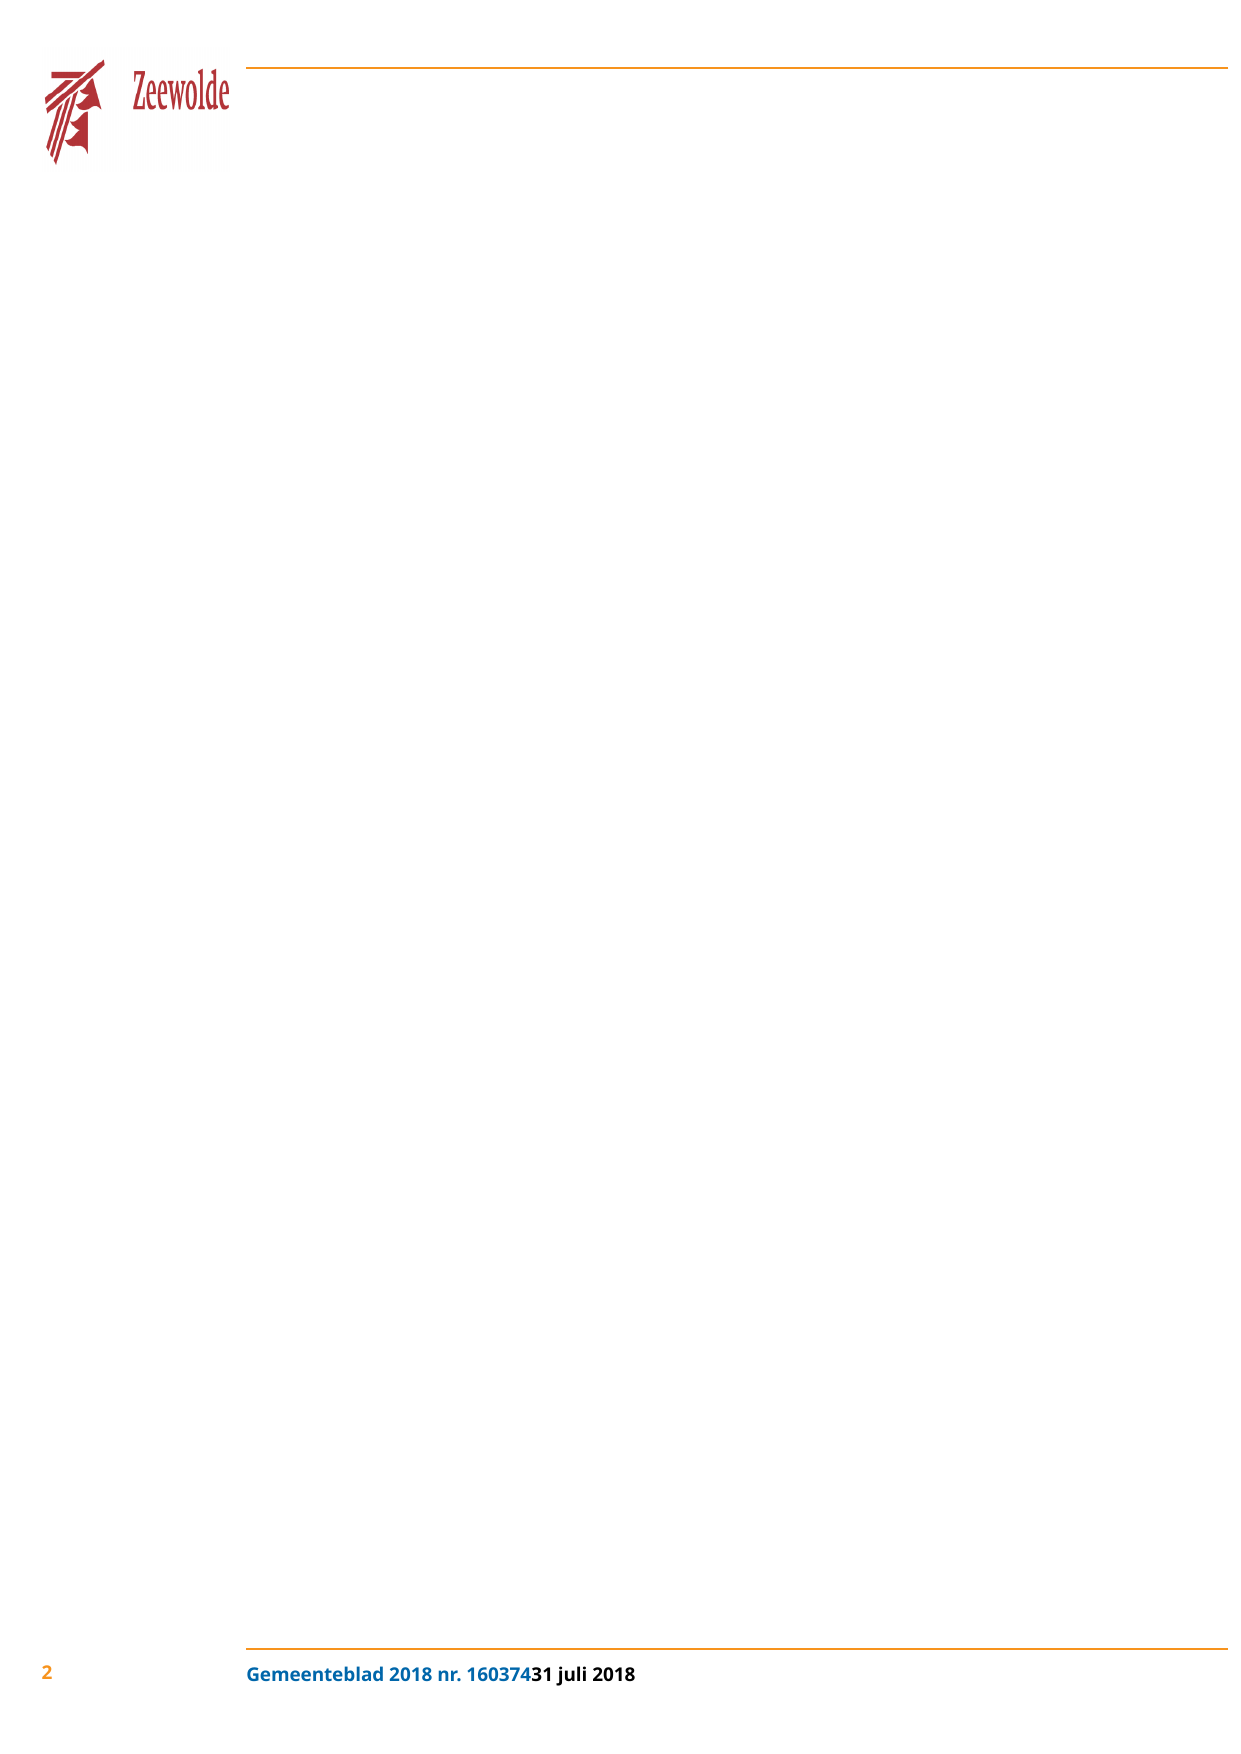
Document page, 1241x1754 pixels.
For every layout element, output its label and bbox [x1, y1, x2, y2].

picture [41, 47, 231, 172]
